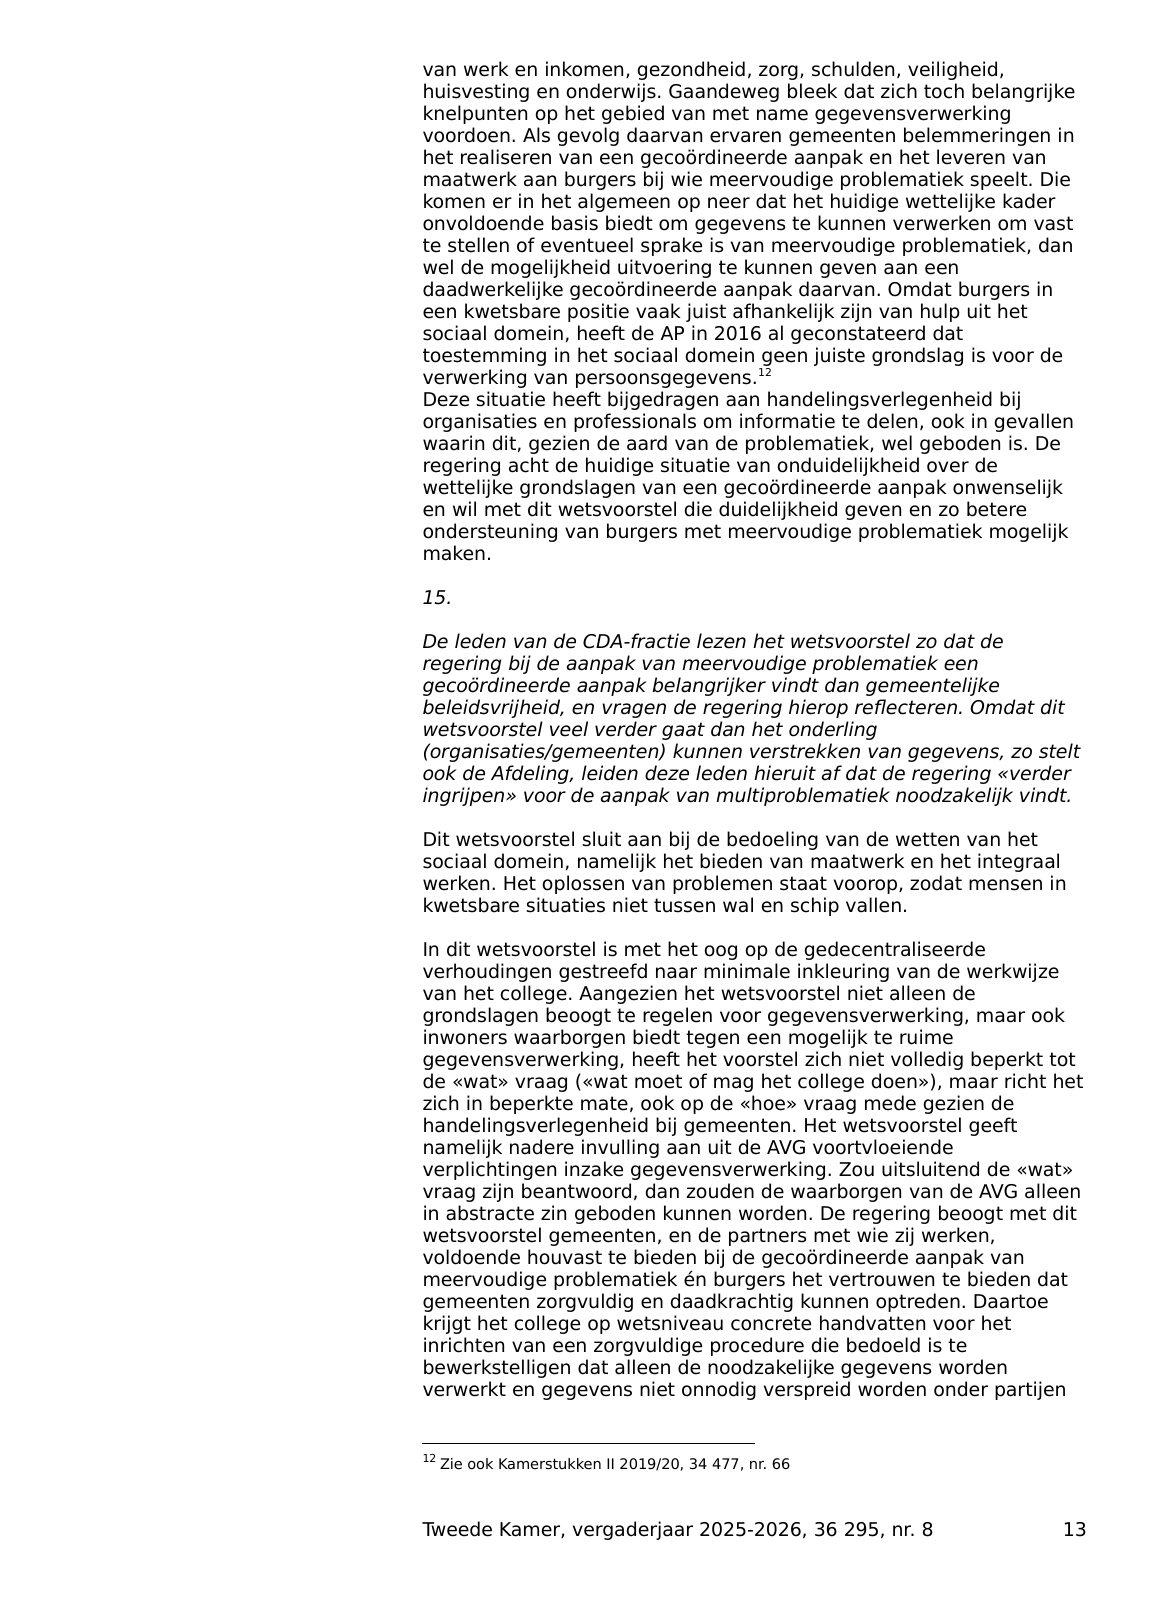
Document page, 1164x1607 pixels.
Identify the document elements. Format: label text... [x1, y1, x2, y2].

text In dit wetsvoorstel is met het oog op de gedecentraliseerde verhoudingen gestreefd naar minimale inkleuring van de werkwijze van het college. Aangezien het wetsvoorstel niet alleen de grondslagen beoogt te regelen voor gegevensverwerking, maar ook inwoners waarborgen biedt tegen een mogelijk te ruime gegevensverwerking, heeft het voorstel zich niet volledig beperkt tot de «wat» vraag («wat moet of mag het college doen»), maar richt het zich in beperkte mate, ook op de «hoe» vraag mede gezien de handelingsverlegenheid bij gemeenten. Het wetsvoorstel geeft namelijk nadere invulling aan uit de AVG voortvloeiende verplichtingen inzake gegevensverwerking. Zou uitsluitend de «wat» vraag zijn beantwoord, dan zouden de waarborgen van de AVG alleen in abstracte zin geboden kunnen worden. De regering beoogt met dit wetsvoorstel gemeenten, en de partners met wie zij werken, voldoende houvast te bieden bij de gecoördineerde aanpak van meervoudige problematiek én burgers het vertrouwen te bieden dat gemeenten zorgvuldig en daadkrachtig kunnen optreden. Daartoe krijgt het college op wetsniveau concrete handvatten voor het inrichten van een zorgvuldige procedure die bedoeld is te bewerkstelligen dat alleen de noodzakelijke gegevens worden verwerkt en gegevens niet onnodig verspreid worden onder partijen [422, 939, 1087, 1401]
text Dit wetsvoorstel sluit aan bij de bedoeling van de wetten van het sociaal domein, namelijk het bieden van maatwerk en het integraal werken. Het oplossen van problemen staat voorop, zodat mensen in kwetsbare situaties niet tussen wal en schip vallen. [422, 829, 1087, 917]
text Zie ook Kamerstukken II 2019/20, 34 477, nr. 66 [422, 1452, 1087, 1474]
subtitle 15. [422, 587, 1087, 609]
text De leden van de CDA-fractie lezen het wetsvoorstel zo dat de regering bij de aanpak van meervoudige problematiek een gecoördineerde aanpak belangrijker vindt dan gemeentelijke beleidsvrijheid, en vragen de regering hierop reflecteren. Omdat dit wetsvoorstel veel verder gaat dan het onderling (organisaties/gemeenten) kunnen verstrekken van gegevens, zo stelt ook de Afdeling, leiden deze leden hieruit af dat de regering «verder ingrijpen» voor de aanpak van multiproblematiek noodzakelijk vindt. [422, 631, 1087, 807]
text van werk en inkomen, gezondheid, zorg, schulden, veiligheid, huisvesting en onderwijs. Gaandeweg bleek dat zich toch belangrijke knelpunten op het gebied van met name gegevensverwerking voordoen. Als gevolg daarvan ervaren gemeenten belemmeringen in het realiseren van een gecoördineerde aanpak en het leveren van maatwerk aan burgers bij wie meervoudige problematiek speelt. Die komen er in het algemeen op neer dat het huidige wettelijke kader onvoldoende basis biedt om gegevens te kunnen verwerken om vast te stellen of eventueel sprake is van meervoudige problematiek, dan wel de mogelijkheid uitvoering te kunnen geven aan een daadwerkelijke gecoördineerde aanpak daarvan. Omdat burgers in een kwetsbare positie vaak juist afhankelijk zijn van hulp uit het sociaal domein, heeft de AP in 2016 al geconstateerd dat toestemming in het sociaal domein geen juiste grondslag is voor de verwerking van persoonsgegevens. [422, 59, 1087, 389]
text Deze situatie heeft bijgedragen aan handelingsverlegenheid bij organisaties en professionals om informatie te delen, ook in gevallen waarin dit, gezien de aard van de problematiek, wel geboden is. De regering acht de huidige situatie van onduidelijkheid over de wettelijke grondslagen van een gecoördineerde aanpak onwenselijk en wil met dit wetsvoorstel die duidelijkheid geven en zo betere ondersteuning van burgers met meervoudige problematiek mogelijk maken. [422, 389, 1087, 564]
